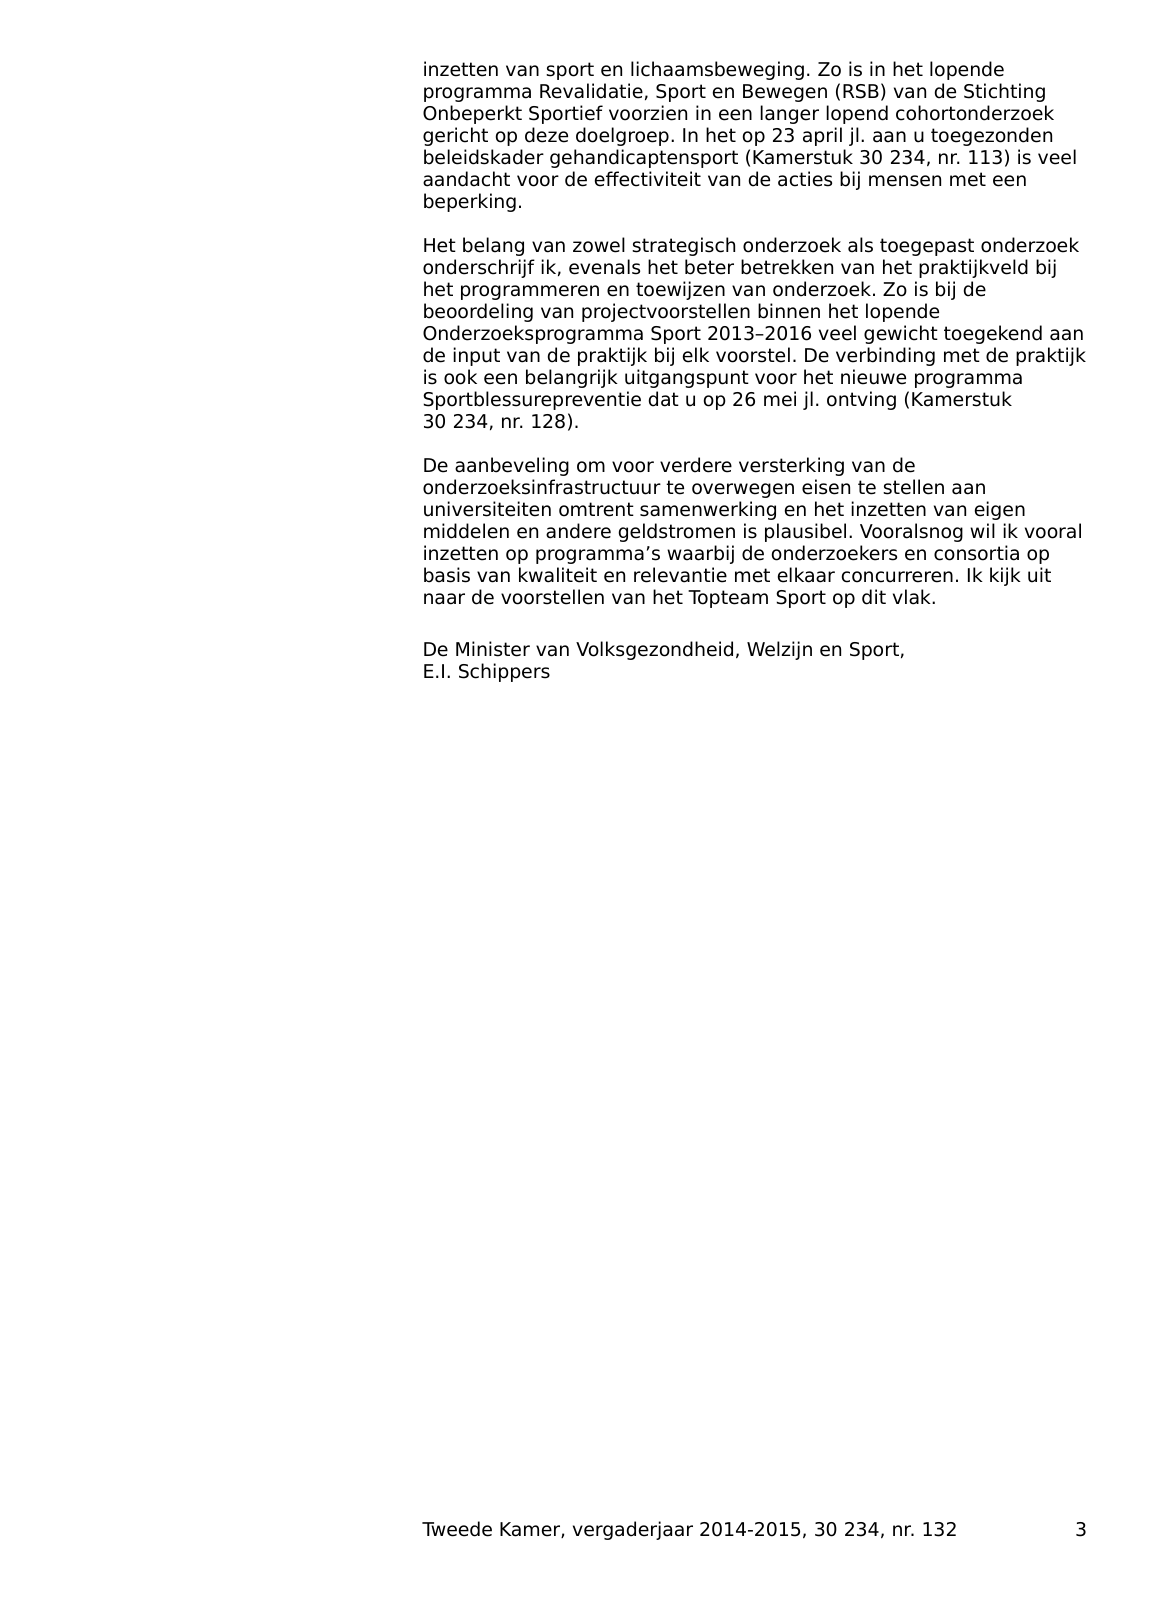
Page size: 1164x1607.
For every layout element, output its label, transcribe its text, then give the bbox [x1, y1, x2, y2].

text De aanbeveling om voor verdere versterking van de onderzoeksinfrastructuur te overwegen eisen te stellen aan universiteiten omtrent samenwerking en het inzetten van eigen middelen en andere geldstromen is plausibel. Vooralsnog wil ik vooral inzetten op programma’s waarbij de onderzoekers en consortia op basis van kwaliteit en relevantie met elkaar concurreren. Ik kijk uit naar de voorstellen van het Topteam Sport op dit vlak. [422, 455, 1087, 609]
text inzetten van sport en lichaamsbeweging. Zo is in het lopende programma Revalidatie, Sport en Bewegen (RSB) van de Stichting Onbeperkt Sportief voorzien in een langer lopend cohortonderzoek gericht op deze doelgroep. In het op 23 april jl. aan u toegezonden beleidskader gehandicaptensport (Kamerstuk 30 234, nr. 113) is veel aandacht voor de effectiviteit van de acties bij mensen met een beperking. [422, 59, 1087, 213]
text Het belang van zowel strategisch onderzoek als toegepast onderzoek onderschrijf ik, evenals het beter betrekken van het praktijkveld bij het programmeren en toewijzen van onderzoek. Zo is bij de beoordeling van projectvoorstellen binnen het lopende Onderzoeksprogramma Sport 2013–2016 veel gewicht toegekend aan de input van de praktijk bij elk voorstel. De verbinding met de praktijk is ook een belangrijk uitgangspunt voor het nieuwe programma Sportblessurepreventie dat u op 26 mei jl. ontving (Kamerstuk 30 234, nr. 128). [422, 235, 1087, 433]
text De Minister van Volksgezondheid, Welzijn en Sport, E.I. Schippers [422, 639, 1087, 683]
